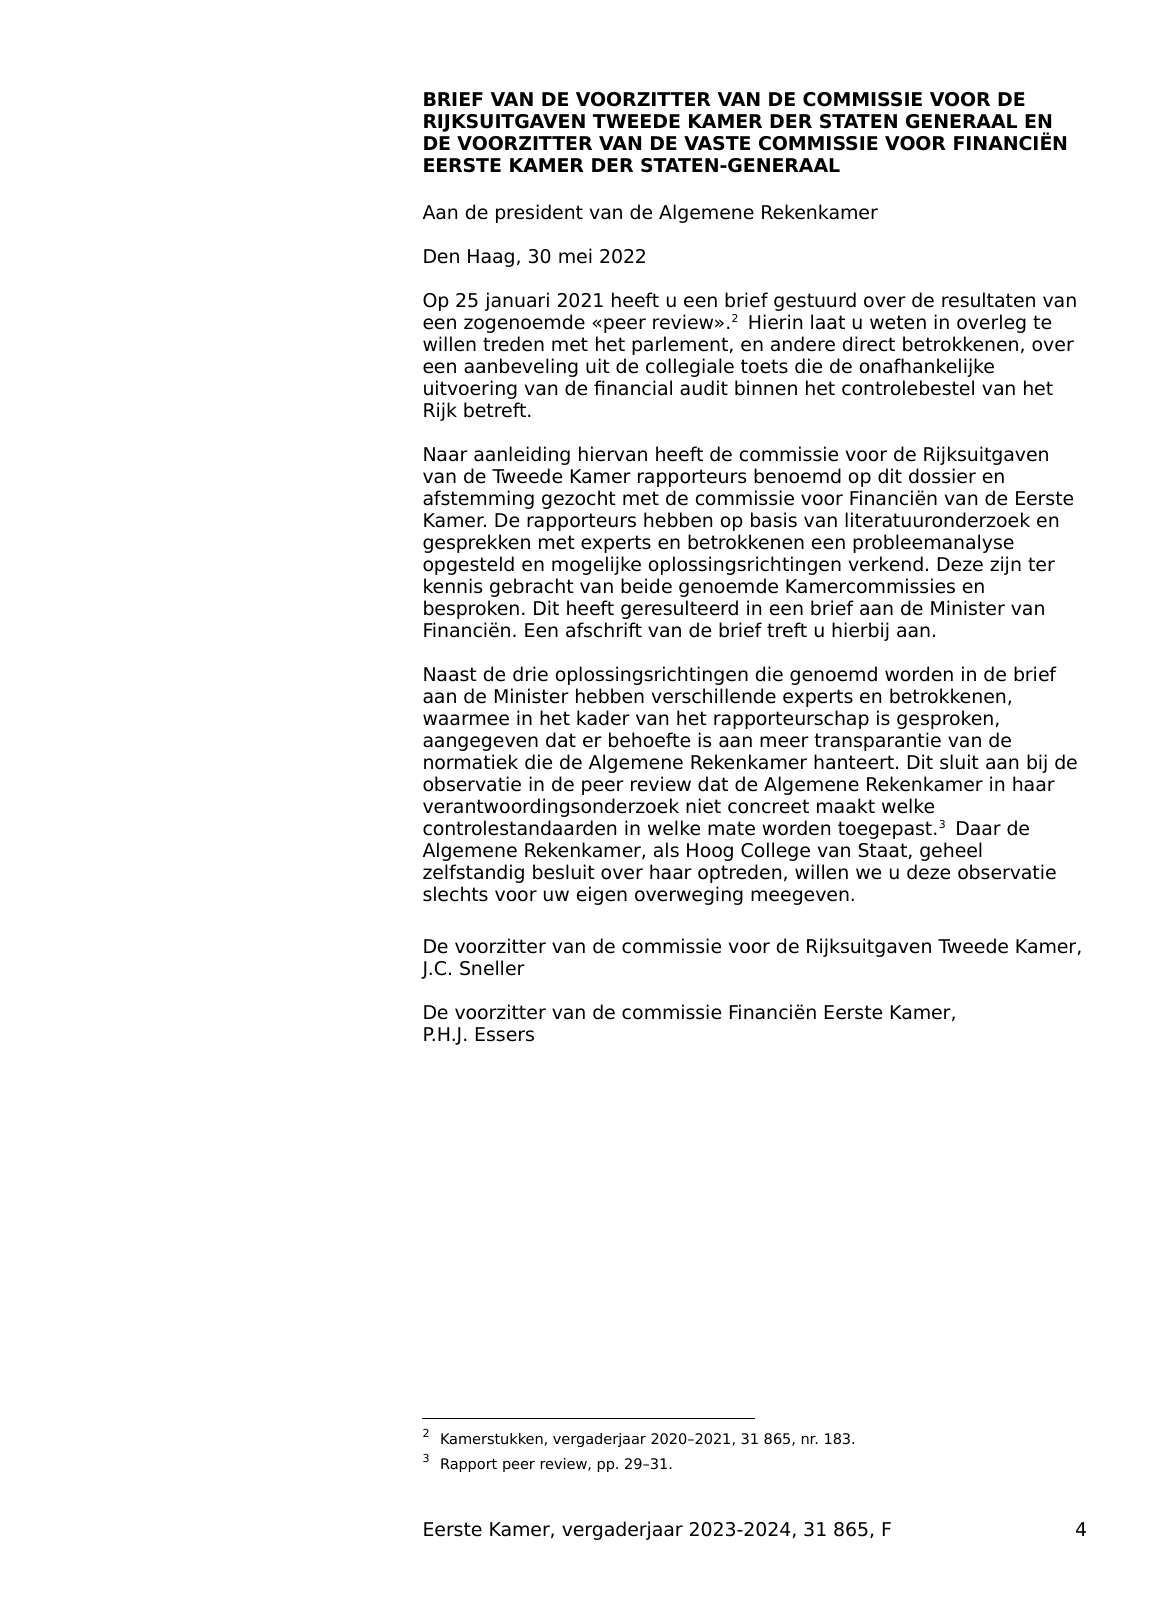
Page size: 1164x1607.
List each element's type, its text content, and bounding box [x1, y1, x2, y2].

text De voorzitter van de commissie Financiën Eerste Kamer, P.H.J. Essers [422, 1002, 1087, 1046]
subtitle BRIEF VAN DE VOORZITTER VAN DE COMMISSIE VOOR DE RIJKSUITGAVEN TWEEDE KAMER DER STATEN GENERAAL EN DE VOORZITTER VAN DE VASTE COMMISSIE VOOR FINANCIËN EERSTE KAMER DER STATEN-GENERAAL [422, 89, 1087, 177]
text Op 25 januari 2021 heeft u een brief gestuurd over de resultaten van een zogenoemde «peer review». Hierin laat u weten in overleg te willen treden met het parlement, en andere direct betrokkenen, over een aanbeveling uit de collegiale toets die de onafhankelijke uitvoering van de financial audit binnen het controlebestel van het Rijk betreft. [422, 290, 1087, 422]
text Kamerstukken, vergaderjaar 2020–2021, 31 865, nr. 183. [422, 1427, 1087, 1449]
text Naar aanleiding hiervan heeft de commissie voor de Rijksuitgaven van de Tweede Kamer rapporteurs benoemd op dit dossier en afstemming gezocht met de commissie voor Financiën van de Eerste Kamer. De rapporteurs hebben op basis van literatuuronderzoek en gesprekken met experts en betrokkenen een probleemanalyse opgesteld en mogelijke oplossingsrichtingen verkend. Deze zijn ter kennis gebracht van beide genoemde Kamercommissies en besproken. Dit heeft geresulteerd in een brief aan de Minister van Financiën. Een afschrift van de brief treft u hierbij aan. [422, 444, 1087, 642]
text Naast de drie oplossingsrichtingen die genoemd worden in de brief aan de Minister hebben verschillende experts en betrokkenen, waarmee in het kader van het rapporteurschap is gesproken, aangegeven dat er behoefte is aan meer transparantie van de normatiek die de Algemene Rekenkamer hanteert. Dit sluit aan bij de observatie in de peer review dat de Algemene Rekenkamer in haar verantwoordingsonderzoek niet concreet maakt welke controlestandaarden in welke mate worden toegepast. Daar de Algemene Rekenkamer, als Hoog College van Staat, geheel zelfstandig besluit over haar optreden, willen we u deze observatie slechts voor uw eigen overweging meegeven. [422, 664, 1087, 906]
text Den Haag, 30 mei 2022 [422, 246, 1087, 268]
text De voorzitter van de commissie voor de Rijksuitgaven Tweede Kamer, J.C. Sneller [422, 936, 1087, 980]
text Aan de president van de Algemene Rekenkamer [422, 202, 1087, 224]
text Rapport peer review, pp. 29–31. [422, 1452, 1087, 1474]
